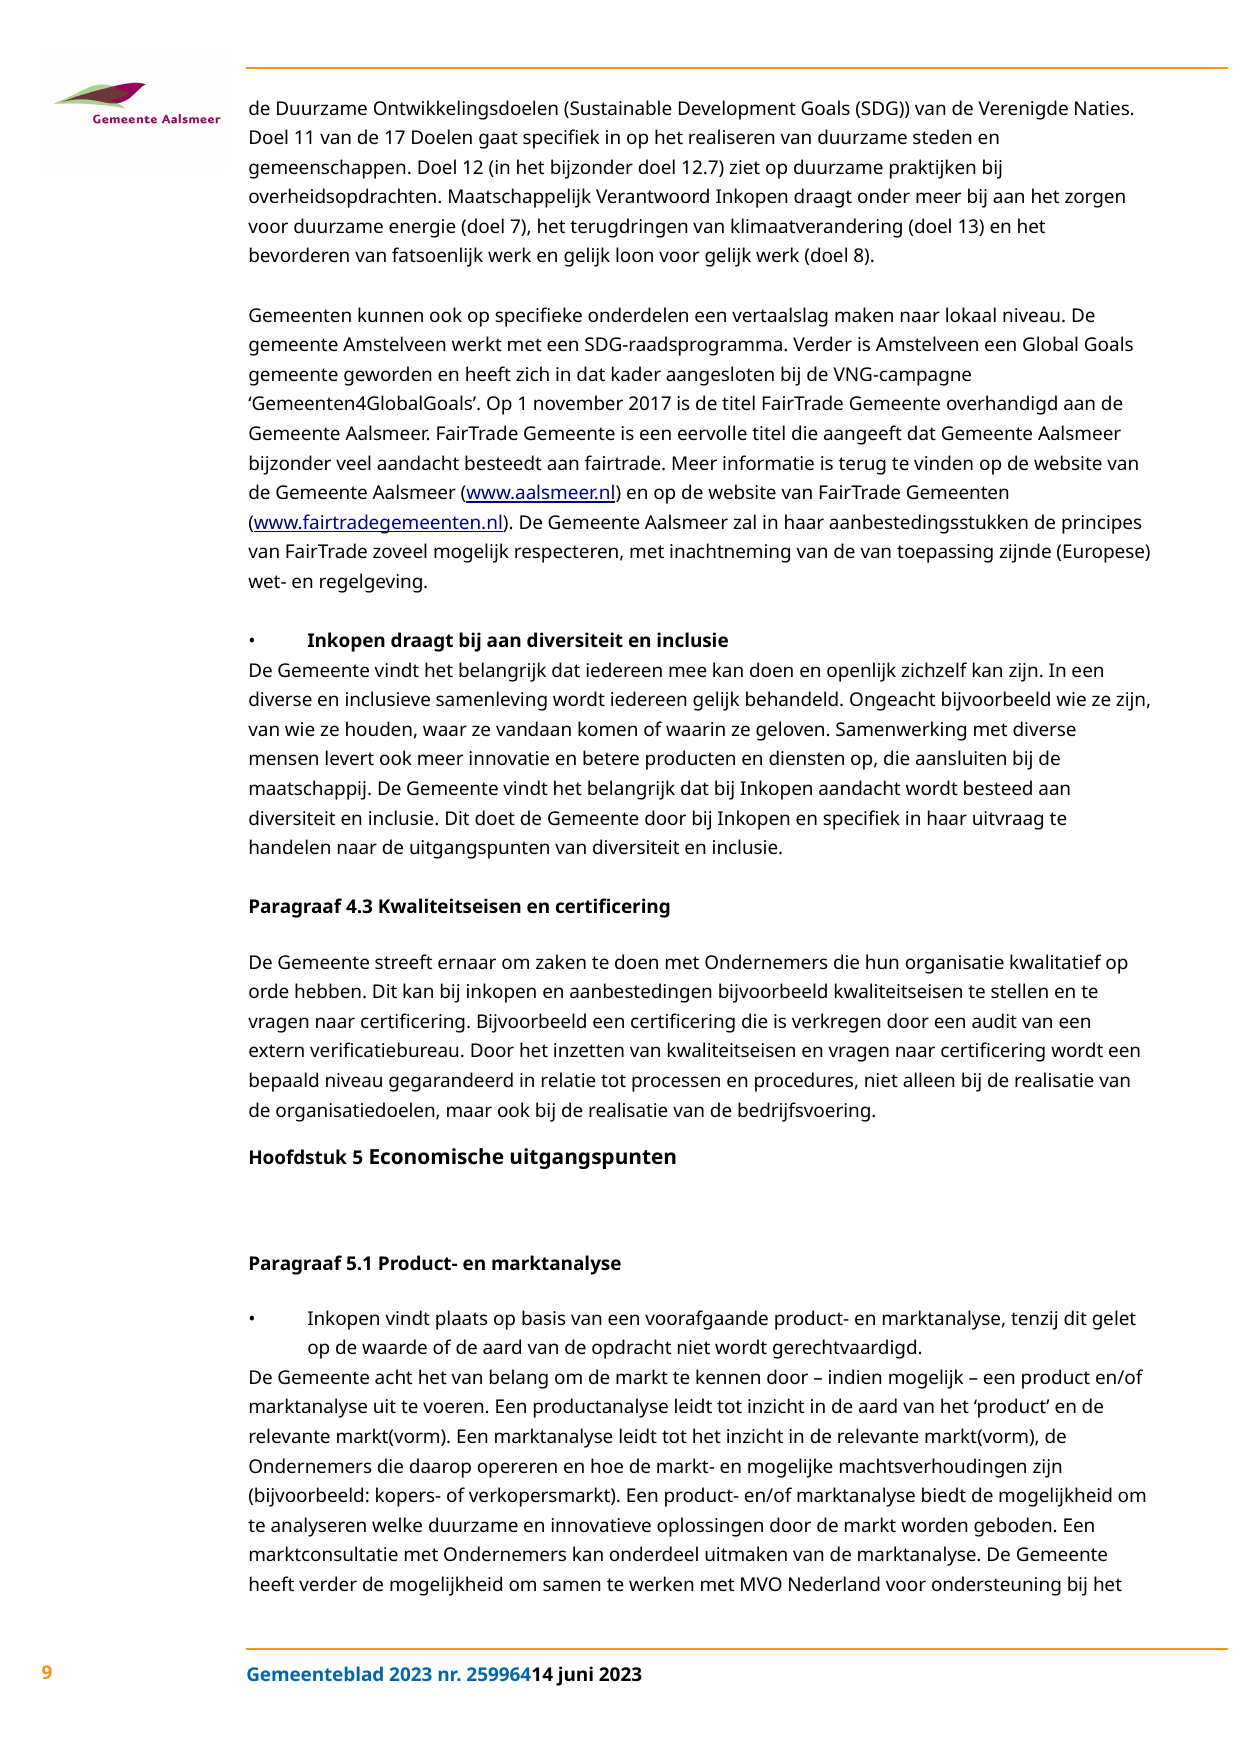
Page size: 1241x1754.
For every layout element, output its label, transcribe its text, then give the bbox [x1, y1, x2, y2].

text Paragraaf 5.1 Product- en marktanalyse [248, 1250, 1152, 1275]
text Hoofdstuk 5 Economische uitgangspunten [248, 1142, 1152, 1171]
picture [41, 47, 231, 172]
text Paragraaf 4.3 Kwaliteitseisen en certificering [248, 893, 1152, 919]
text De Gemeente vindt het belangrijk dat iedereen mee kan doen en openlijk zichzelf kan zijn. In een diverse en inclusieve samenleving wordt iedereen gelijk behandeld. Ongeacht bijvoorbeeld wie ze zijn, van wie ze houden, waar ze vandaan komen of waarin ze geloven. Samenwerking met diverse mensen levert ook meer innovatie en betere producten en diensten op, die aansluiten bij de maatschappij. De Gemeente vindt het belangrijk dat bij Inkopen aandacht wordt besteed aan diversiteit en inclusie. Dit doet de Gemeente door bij Inkopen en specifiek in haar uitvraag te handelen naar de uitgangspunten van diversiteit en inclusie. [248, 657, 1152, 860]
text De Gemeente acht het van belang om de markt te kennen door – indien mogelijk – een product en/of marktanalyse uit te voeren. Een productanalyse leidt tot inzicht in de aard van het ‘product’ en de relevante markt(vorm). Een marktanalyse leidt tot het inzicht in de relevante markt(vorm), de Ondernemers die daarop opereren en hoe de markt- en mogelijke machtsverhoudingen zijn (bijvoorbeeld: kopers- of verkopersmarkt). Een product- en/of marktanalyse biedt de mogelijkheid om te analyseren welke duurzame en innovatieve oplossingen door de markt worden geboden. Een marktconsultatie met Ondernemers kan onderdeel uitmaken van de marktanalyse. De Gemeente heeft verder de mogelijkheid om samen te werken met MVO Nederland voor ondersteuning bij het [248, 1364, 1152, 1597]
text de Duurzame Ontwikkelingsdoelen (Sustainable Development Goals (SDG)) van de Verenigde Naties. Doel 11 van de 17 Doelen gaat specifiek in op het realiseren van duurzame steden en gemeenschappen. Doel 12 (in het bijzonder doel 12.7) ziet op duurzame praktijken bij overheidsopdrachten. Maatschappelijk Verantwoord Inkopen draagt onder meer bij aan het zorgen voor duurzame energie (doel 7), het terugdringen van klimaatverandering (doel 13) en het bevorderen van fatsoenlijk werk en gelijk loon voor gelijk werk (doel 8). [248, 95, 1152, 268]
list Inkopen vindt plaats op basis van een voorafgaande product- en marktanalyse, tenzij dit gelet op de waarde of de aard van de opdracht niet wordt gerechtvaardigd. [248, 1305, 1152, 1360]
list Inkopen draagt bij aan diversiteit en inclusie [248, 627, 1152, 653]
text De Gemeente streeft ernaar om zaken te doen met Ondernemers die hun organisatie kwalitatief op orde hebben. Dit kan bij inkopen en aanbestedingen bijvoorbeeld kwaliteitseisen te stellen en te vragen naar certificering. Bijvoorbeeld een certificering die is verkregen door een audit van een extern verificatiebureau. Door het inzetten van kwaliteitseisen en vragen naar certificering wordt een bepaald niveau gegarandeerd in relatie tot processen en procedures, niet alleen bij de realisatie van de organisatiedoelen, maar ook bij de realisatie van de bedrijfsvoering. [248, 949, 1152, 1122]
text Gemeenten kunnen ook op specifieke onderdelen een vertaalslag maken naar lokaal niveau. De gemeente Amstelveen werkt met een SDG-raadsprogramma. Verder is Amstelveen een Global Goals gemeente geworden en heeft zich in dat kader aangesloten bij de VNG-campagne ‘Gemeenten4GlobalGoals’. Op 1 november 2017 is de titel FairTrade Gemeente overhandigd aan de Gemeente Aalsmeer. FairTrade Gemeente is een eervolle titel die aangeeft dat Gemeente Aalsmeer bijzonder veel aandacht besteedt aan fairtrade. Meer informatie is terug te vinden op de website van de Gemeente Aalsmeer (www.aalsmeer.nl) en op de website van FairTrade Gemeenten (www.fairtradegemeenten.nl). De Gemeente Aalsmeer zal in haar aanbestedingsstukken de principes van FairTrade zoveel mogelijk respecteren, met inachtneming van de van toepassing zijnde (Europese) wet- en regelgeving. [248, 302, 1152, 594]
